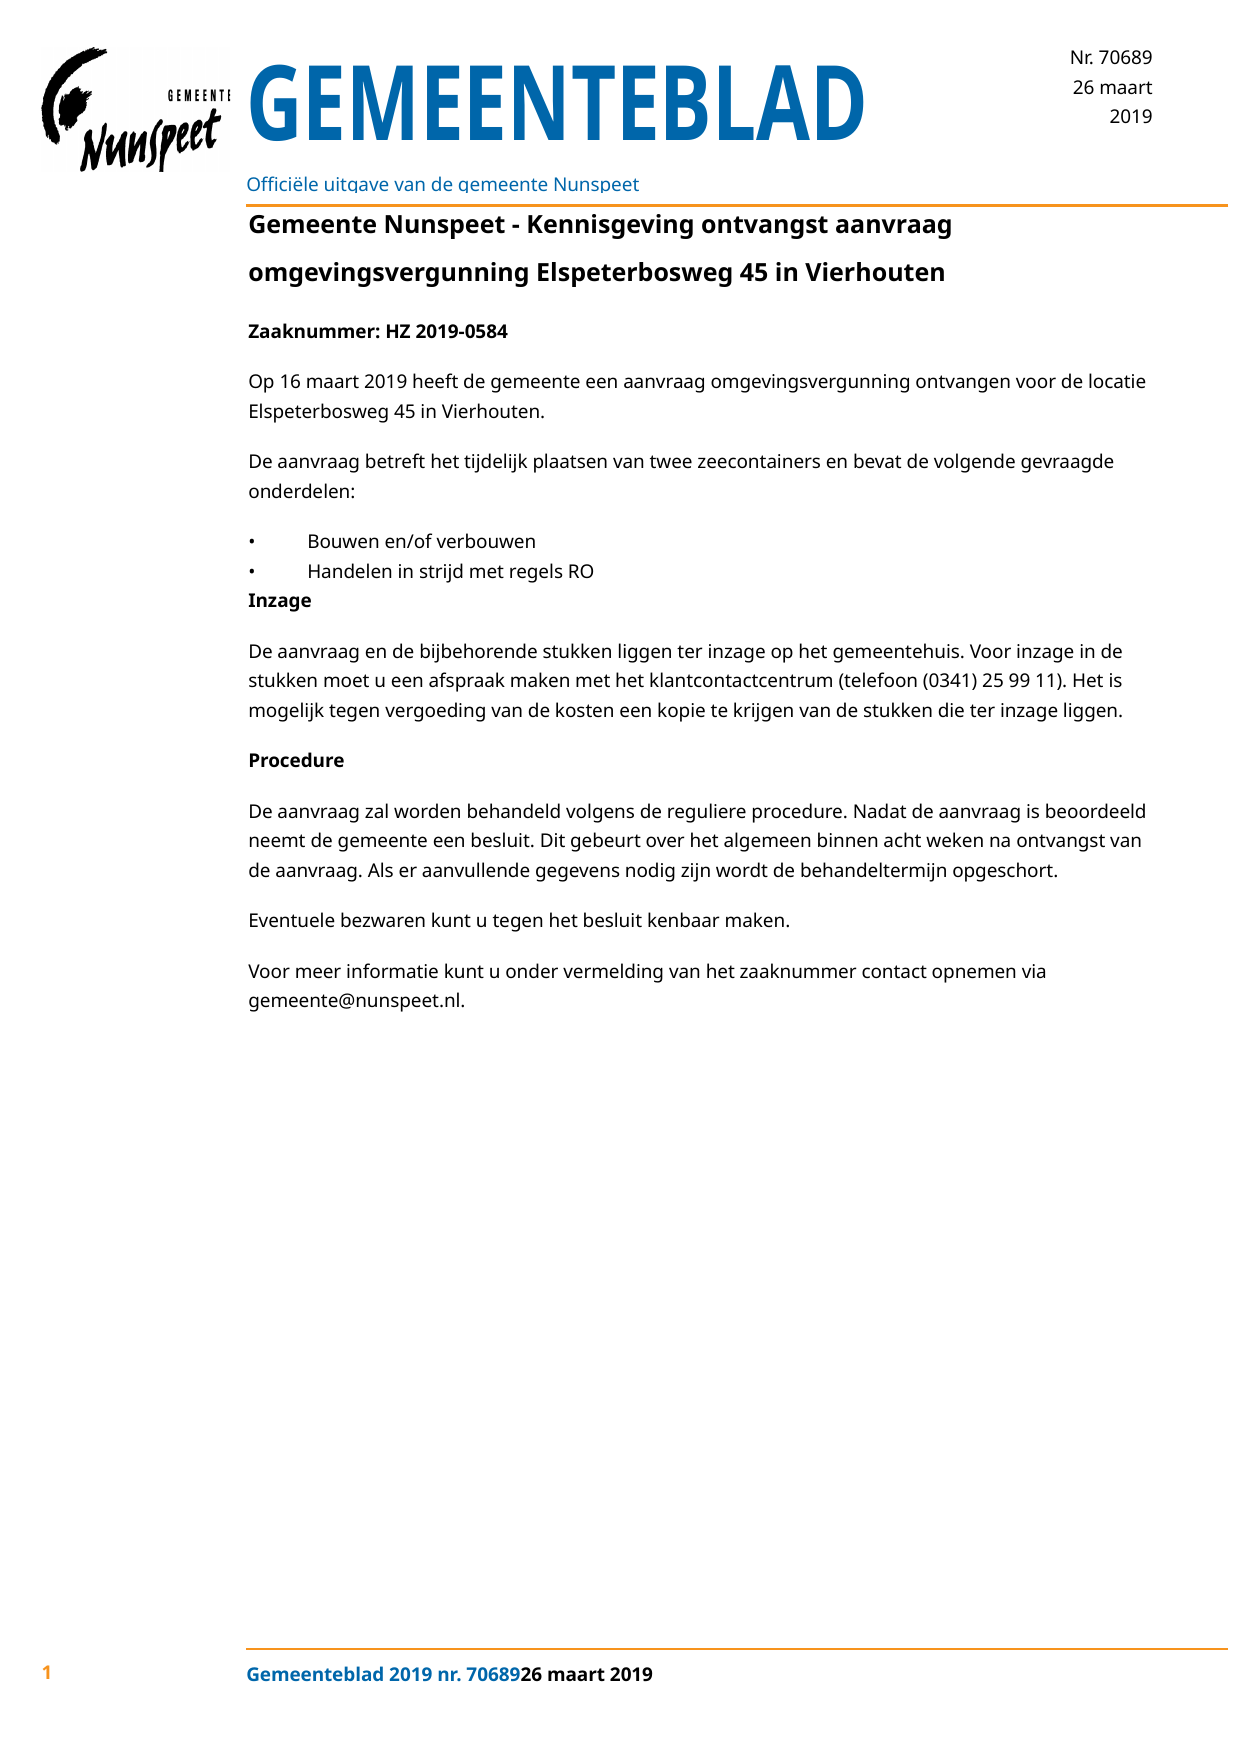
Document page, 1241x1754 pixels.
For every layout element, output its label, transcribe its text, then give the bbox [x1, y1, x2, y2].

text Inzage [248, 587, 1152, 613]
text De aanvraag zal worden behandeld volgens de reguliere procedure. Nadat de aanvraag is beoordeeld neemt de gemeente een besluit. Dit gebeurt over het algemeen binnen acht weken na ontvangst van de aanvraag. Als er aanvullende gegevens nodig zijn wordt de behandeltermijn opgeschort. [248, 798, 1152, 883]
text Voor meer informatie kunt u onder vermelding van het zaaknummer contact opnemen via gemeente@nunspeet.nl. [248, 958, 1152, 1013]
text Procedure [248, 747, 1152, 773]
list Handelen in strijd met regels RO [248, 558, 1152, 584]
text De aanvraag betreft het tijdelijk plaatsen van twee zeecontainers en bevat de volgende gevraagde onderdelen: [248, 448, 1152, 504]
list Bouwen en/of verbouwen [248, 528, 1152, 554]
text Gemeente Nunspeet - Kennisgeving ontvangst aanvraag omgevingsvergunning Elspeterbosweg 45 in Vierhouten [248, 207, 1152, 288]
picture [41, 47, 231, 172]
text Zaaknummer: HZ 2019-0584 [248, 318, 1152, 344]
text Eventuele bezwaren kunt u tegen het besluit kenbaar maken. [248, 907, 1152, 933]
text De aanvraag en de bijbehorende stukken liggen ter inzage op het gemeentehuis. Voor inzage in de stukken moet u een afspraak maken met het klantcontactcentrum (telefoon (0341) 25 99 11). Het is mogelijk tegen vergoeding van de kosten een kopie te krijgen van de stukken die ter inzage liggen. [248, 638, 1152, 723]
text Op 16 maart 2019 heeft de gemeente een aanvraag omgevingsvergunning ontvangen voor de locatie Elspeterbosweg 45 in Vierhouten. [248, 368, 1152, 424]
